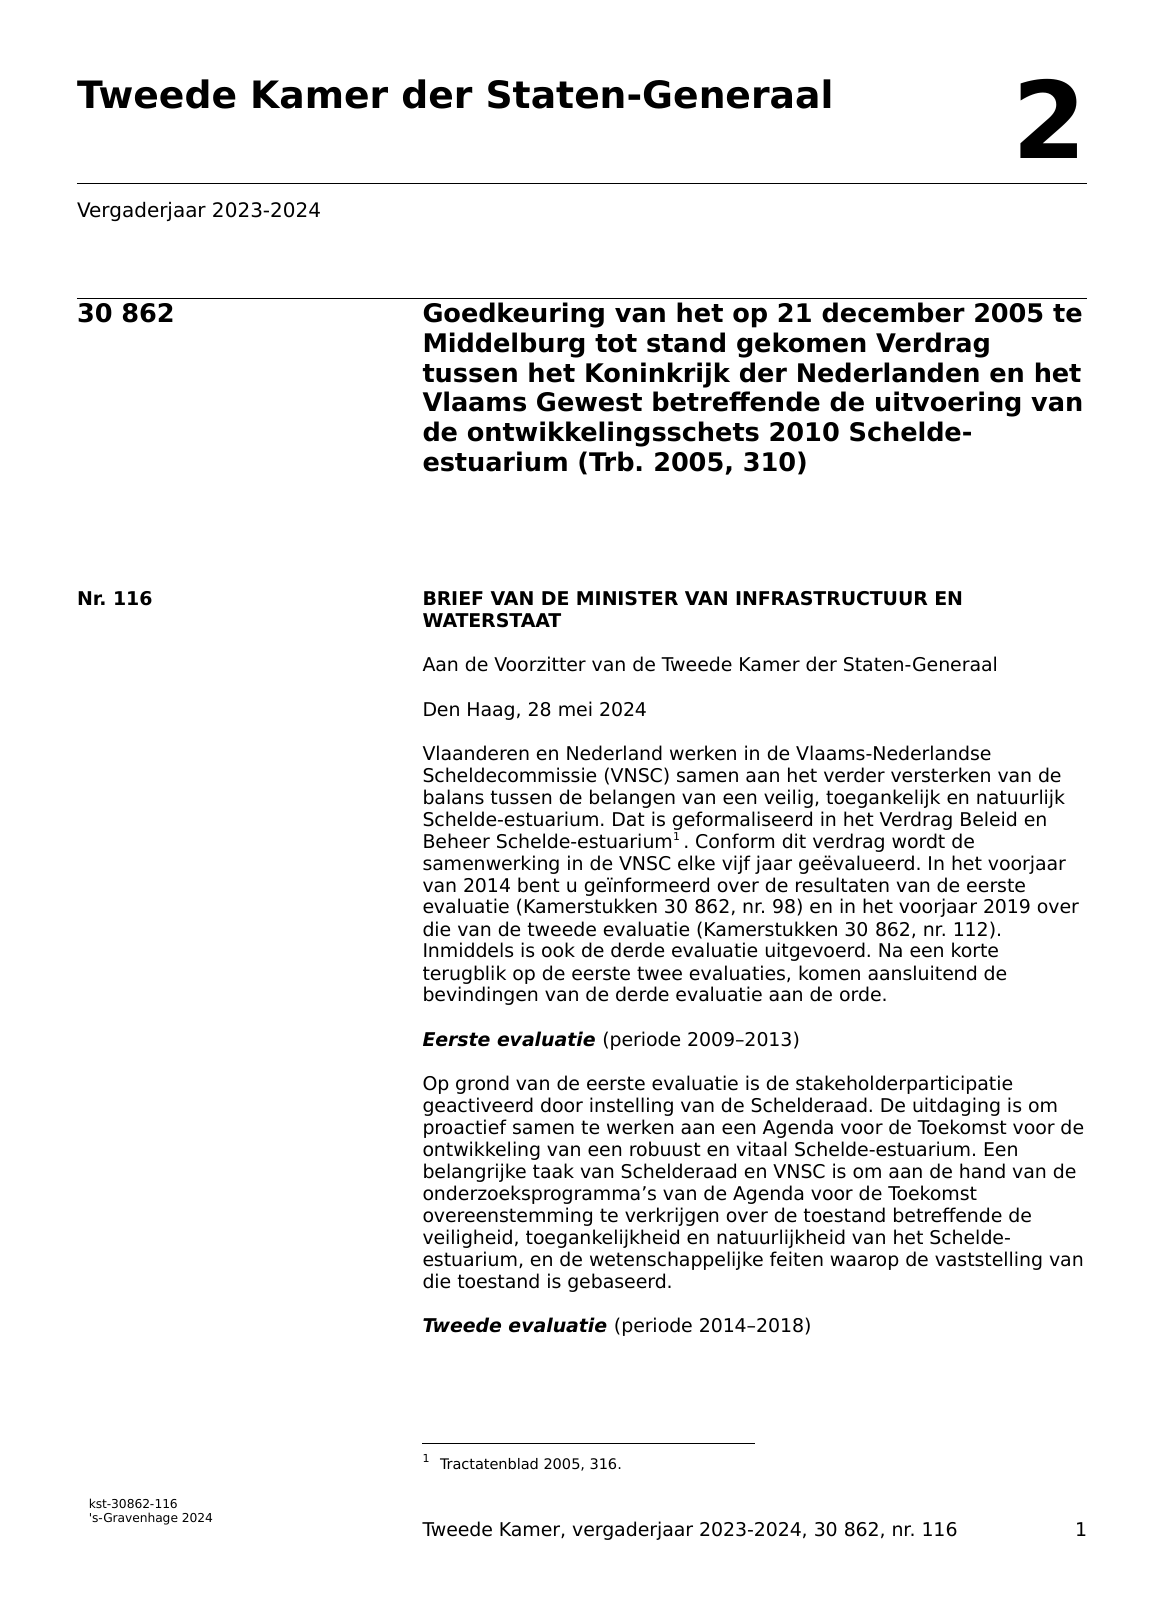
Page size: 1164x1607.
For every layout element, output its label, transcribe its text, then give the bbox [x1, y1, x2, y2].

table_header Tweede Kamer der Staten-Generaal [77, 59, 886, 183]
subtitle 30 862 Goedkeuring van het op 21 december 2005 te Middelburg tot stand gekomen Verdrag tussen het Koninkrijk der Nederlanden en het Vlaams Gewest betreffende de uitvoering van de ontwikkelingsschets 2010 Schelde-estuarium (Trb. 2005, 310) [77, 299, 1087, 477]
text Eerste evaluatie (periode 2009–2013) [422, 1028, 1087, 1051]
table_header 2 [886, 59, 1087, 183]
text Vlaanderen en Nederland werken in de Vlaams-Nederlandse Scheldecommissie (VNSC) samen aan het verder versterken van de balans tussen de belangen van een veilig, toegankelijk en natuurlijk Schelde-estuarium. Dat is geformaliseerd in het Verdrag Beleid en Beheer Schelde-estuarium. Conform dit verdrag wordt de samenwerking in de VNSC elke vijf jaar geëvalueerd. In het voorjaar van 2014 bent u geïnformeerd over de resultaten van de eerste evaluatie (Kamerstukken 30 862, nr. 98) en in het voorjaar 2019 over die van de tweede evaluatie (Kamerstukken 30 862, nr. 112). Inmiddels is ook de derde evaluatie uitgevoerd. Na een korte terugblik op de eerste twee evaluaties, komen aansluitend de bevindingen van de derde evaluatie aan de orde. [422, 743, 1087, 1006]
table_cell Vergaderjaar 2023-2024 [77, 184, 1087, 298]
text kst-30862-116 [88, 1497, 323, 1511]
text Den Haag, 28 mei 2024 [422, 698, 1087, 720]
text Op grond van de eerste evaluatie is de stakeholderparticipatie geactiveerd door instelling van de Schelderaad. De uitdaging is om proactief samen te werken aan een Agenda voor de Toekomst voor de ontwikkeling van een robuust en vitaal Schelde-estuarium. Een belangrijke taak van Schelderaad en VNSC is om aan de hand van de onderzoeksprogramma’s van de Agenda voor de Toekomst overeenstemming te verkrijgen over de toestand betreffende de veiligheid, toegankelijkheid en natuurlijkheid van het Schelde-estuarium, en de wetenschappelijke feiten waarop de vaststelling van die toestand is gebaseerd. [422, 1073, 1087, 1292]
text 's-Gravenhage 2024 [88, 1511, 323, 1525]
text Tractatenblad 2005, 316. [422, 1452, 1087, 1474]
text Aan de Voorzitter van de Tweede Kamer der Staten-Generaal [422, 654, 1087, 676]
text Tweede evaluatie (periode 2014–2018) [422, 1315, 1087, 1337]
subtitle Nr. 116 BRIEF VAN DE MINISTER VAN INFRASTRUCTUUR EN WATERSTAAT [77, 588, 1087, 632]
